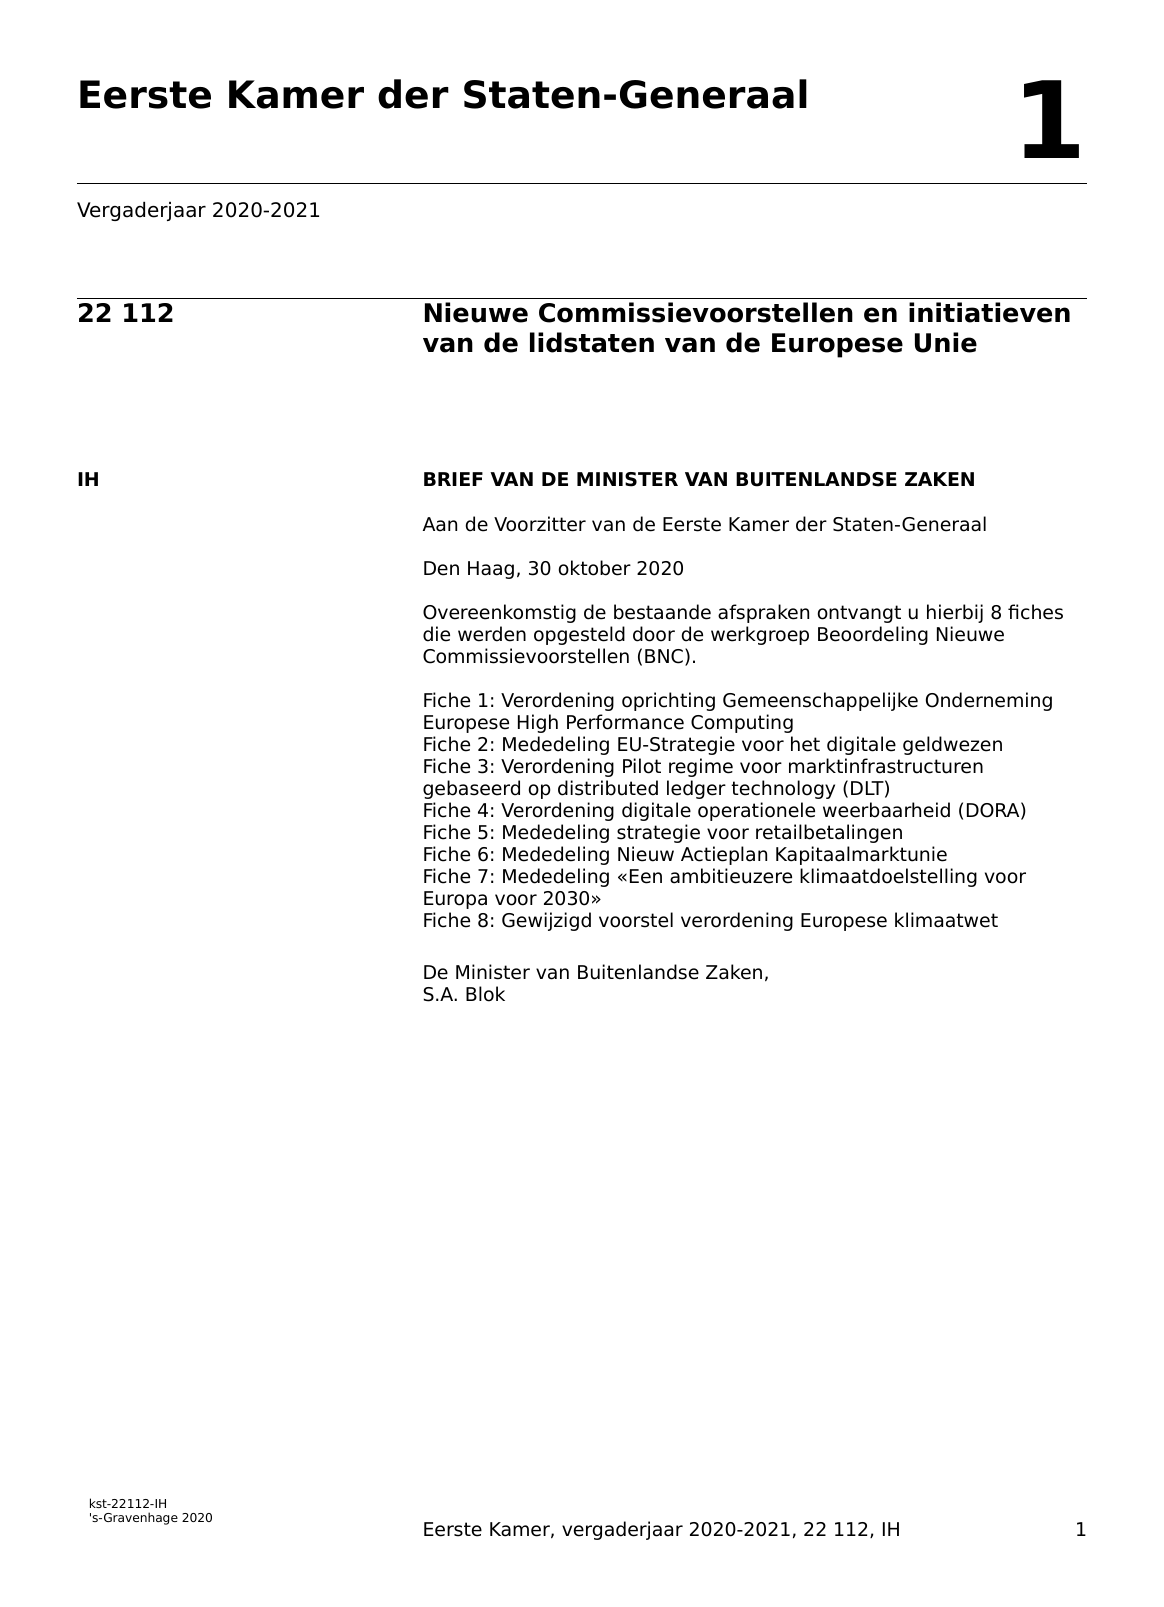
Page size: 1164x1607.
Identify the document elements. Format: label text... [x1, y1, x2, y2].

text Fiche 7: Mededeling «Een ambitieuzere klimaatdoelstelling voor Europa voor 2030» [422, 866, 1087, 910]
text kst-22112-IH [88, 1497, 323, 1511]
text De Minister van Buitenlandse Zaken, S.A. Blok [422, 962, 1087, 1006]
subtitle 22 112 Nieuwe Commissievoorstellen en initiatieven van de lidstaten van de Europese Unie [77, 299, 1087, 358]
text Overeenkomstig de bestaande afspraken ontvangt u hierbij 8 fiches die werden opgesteld door de werkgroep Beoordeling Nieuwe Commissievoorstellen (BNC). [422, 602, 1087, 668]
text Fiche 6: Mededeling Nieuw Actieplan Kapitaalmarktunie [422, 844, 1087, 866]
text Fiche 2: Mededeling EU-Strategie voor het digitale geldwezen [422, 734, 1087, 756]
text Aan de Voorzitter van de Eerste Kamer der Staten-Generaal [422, 513, 1087, 536]
table_header Eerste Kamer der Staten-Generaal [77, 59, 886, 183]
text Fiche 3: Verordening Pilot regime voor marktinfrastructuren gebaseerd op distributed ledger technology (DLT) [422, 756, 1087, 800]
subtitle IH BRIEF VAN DE MINISTER VAN BUITENLANDSE ZAKEN [77, 469, 1087, 491]
text Fiche 4: Verordening digitale operationele weerbaarheid (DORA) [422, 800, 1087, 822]
text Den Haag, 30 oktober 2020 [422, 558, 1087, 580]
text 's-Gravenhage 2020 [88, 1511, 323, 1525]
text Fiche 5: Mededeling strategie voor retailbetalingen [422, 822, 1087, 844]
text Fiche 1: Verordening oprichting Gemeenschappelijke Onderneming Europese High Performance Computing [422, 690, 1087, 734]
table_header 1 [886, 59, 1087, 183]
text Fiche 8: Gewijzigd voorstel verordening Europese klimaatwet [422, 910, 1087, 932]
table_cell Vergaderjaar 2020-2021 [77, 184, 1087, 298]
